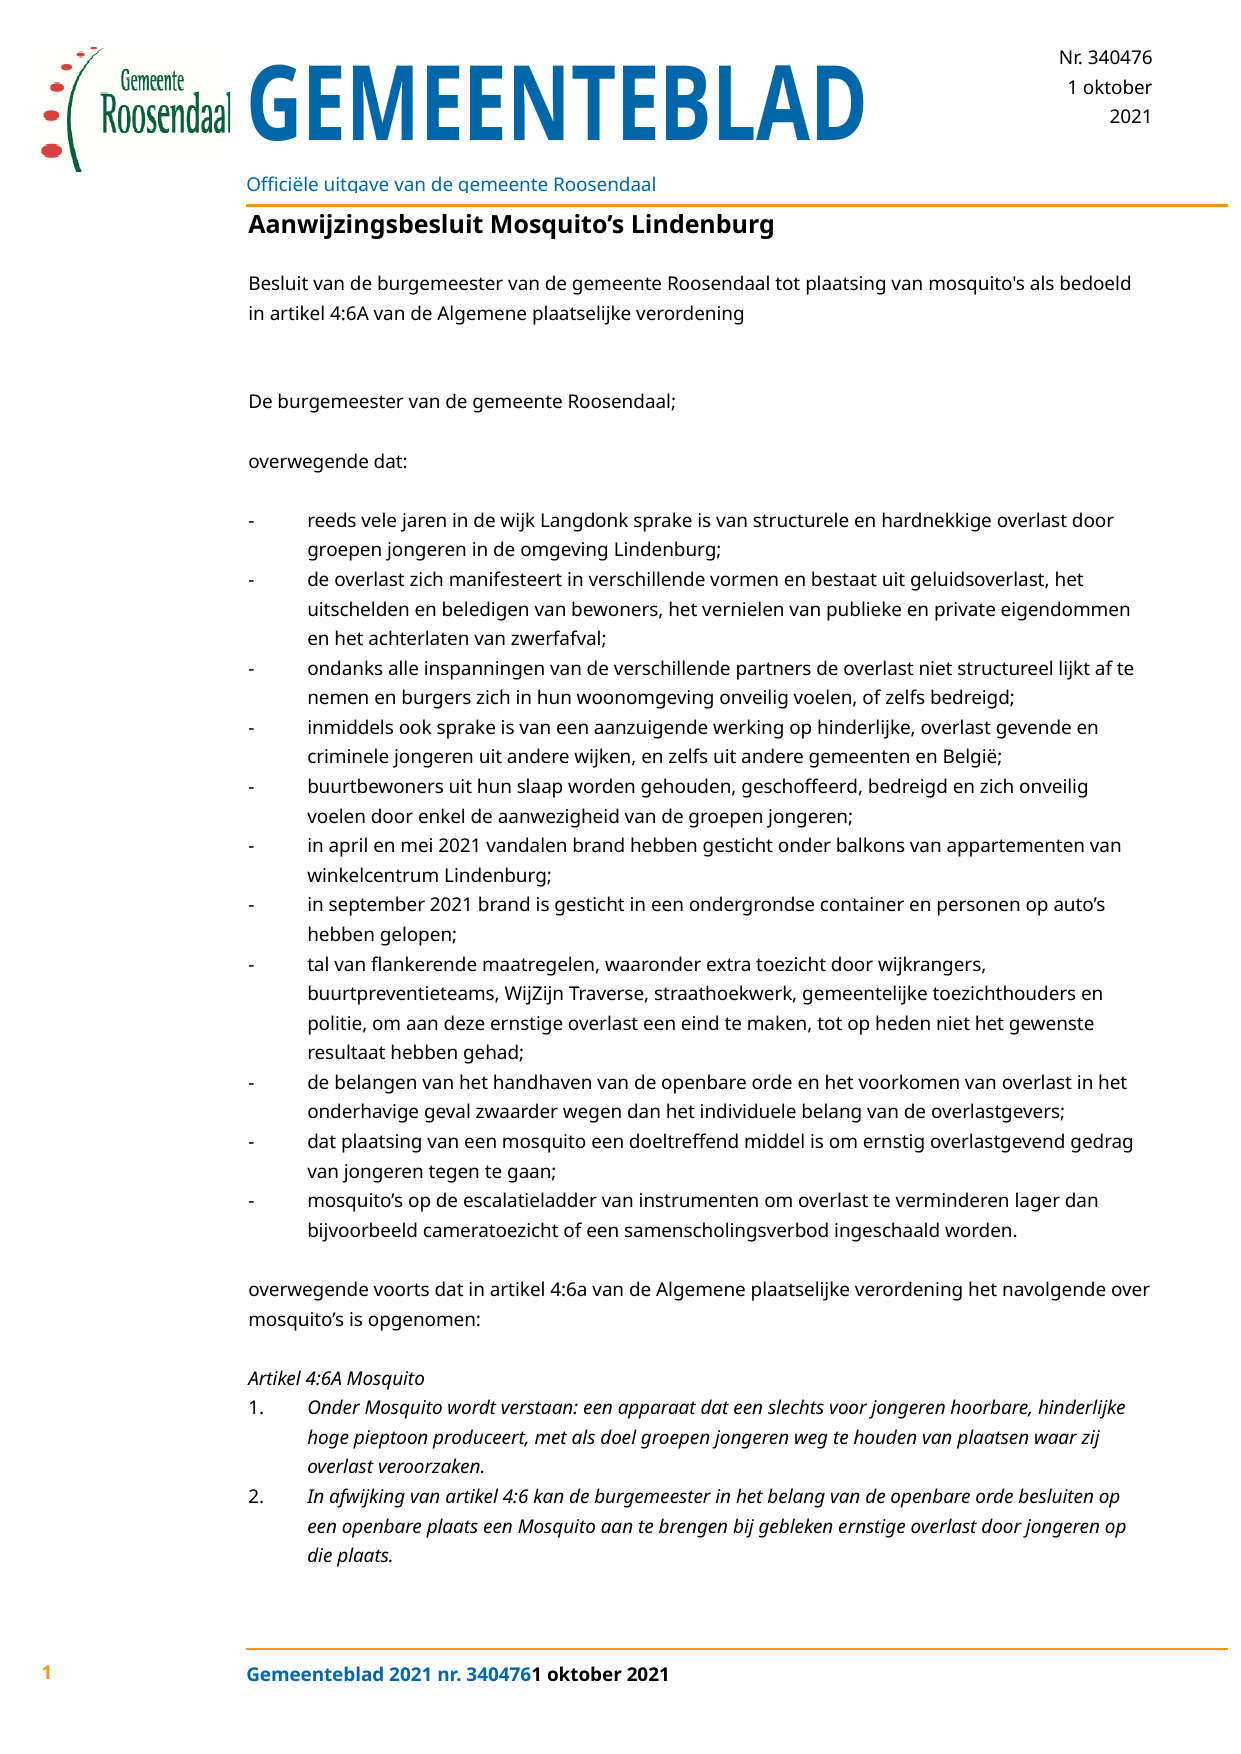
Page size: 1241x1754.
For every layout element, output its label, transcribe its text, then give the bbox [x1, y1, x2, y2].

list de belangen van het handhaven van de openbare orde en het voorkomen van overlast in het onderhavige geval zwaarder wegen dan het individuele belang van de overlastgevers; [248, 1069, 1152, 1124]
list ondanks alle inspanningen van de verschillende partners de overlast niet structureel lijkt af te nemen en burgers zich in hun woonomgeving onveilig voelen, of zelfs bedreigd; [248, 655, 1152, 710]
list in september 2021 brand is gesticht in een ondergrondse container en personen op auto’s hebben gelopen; [248, 892, 1152, 947]
text Artikel 4:6A Mosquito [248, 1365, 1152, 1391]
list Onder Mosquito wordt verstaan: een apparaat dat een slechts voor jongeren hoorbare, hinderlijke hoge pieptoon produceert, met als doel groepen jongeren weg te houden van plaatsen waar zij overlast veroorzaken. [248, 1394, 1152, 1479]
text overwegende voorts dat in artikel 4:6a van de Algemene plaatselijke verordening het navolgende over mosquito’s is opgenomen: [248, 1276, 1152, 1331]
picture [41, 47, 231, 172]
text De burgemeester van de gemeente Roosendaal; [248, 389, 1152, 414]
list mosquito’s op de escalatieladder van instrumenten om overlast te verminderen lager dan bijvoorbeeld cameratoezicht of een samenscholingsverbod ingeschaald worden. [248, 1187, 1152, 1243]
text Besluit van de burgemeester van de gemeente Roosendaal tot plaatsing van mosquito's als bedoeld in artikel 4:6A van de Algemene plaatselijke verordening [248, 270, 1152, 326]
list In afwijking van artikel 4:6 kan de burgemeester in het belang van de openbare orde besluiten op een openbare plaats een Mosquito aan te brengen bij gebleken ernstige overlast door jongeren op die plaats. [248, 1483, 1152, 1568]
list reeds vele jaren in de wijk Langdonk sprake is van structurele en hardnekkige overlast door groepen jongeren in de omgeving Lindenburg; [248, 507, 1152, 562]
list in april en mei 2021 vandalen brand hebben gesticht onder balkons van appartementen van winkelcentrum Lindenburg; [248, 832, 1152, 888]
text overwegende dat: [248, 448, 1152, 473]
list dat plaatsing van een mosquito een doeltreffend middel is om ernstig overlastgevend gedrag van jongeren tegen te gaan; [248, 1128, 1152, 1183]
text Aanwijzingsbesluit Mosquito’s Lindenburg [248, 207, 1152, 241]
list tal van flankerende maatregelen, waaronder extra toezicht door wijkrangers, buurtpreventieteams, WijZijn Traverse, straathoekwerk, gemeentelijke toezichthouders en politie, om aan deze ernstige overlast een eind te maken, tot op heden niet het gewenste resultaat hebben gehad; [248, 951, 1152, 1065]
list buurtbewoners uit hun slaap worden gehouden, geschoffeerd, bedreigd en zich onveilig voelen door enkel de aanwezigheid van de groepen jongeren; [248, 773, 1152, 828]
list inmiddels ook sprake is van een aanzuigende werking op hinderlijke, overlast gevende en criminele jongeren uit andere wijken, en zelfs uit andere gemeenten en België; [248, 714, 1152, 769]
list de overlast zich manifesteert in verschillende vormen en bestaat uit geluidsoverlast, het uitschelden en beledigen van bewoners, het vernielen van publieke en private eigendommen en het achterlaten van zwerfafval; [248, 566, 1152, 651]
